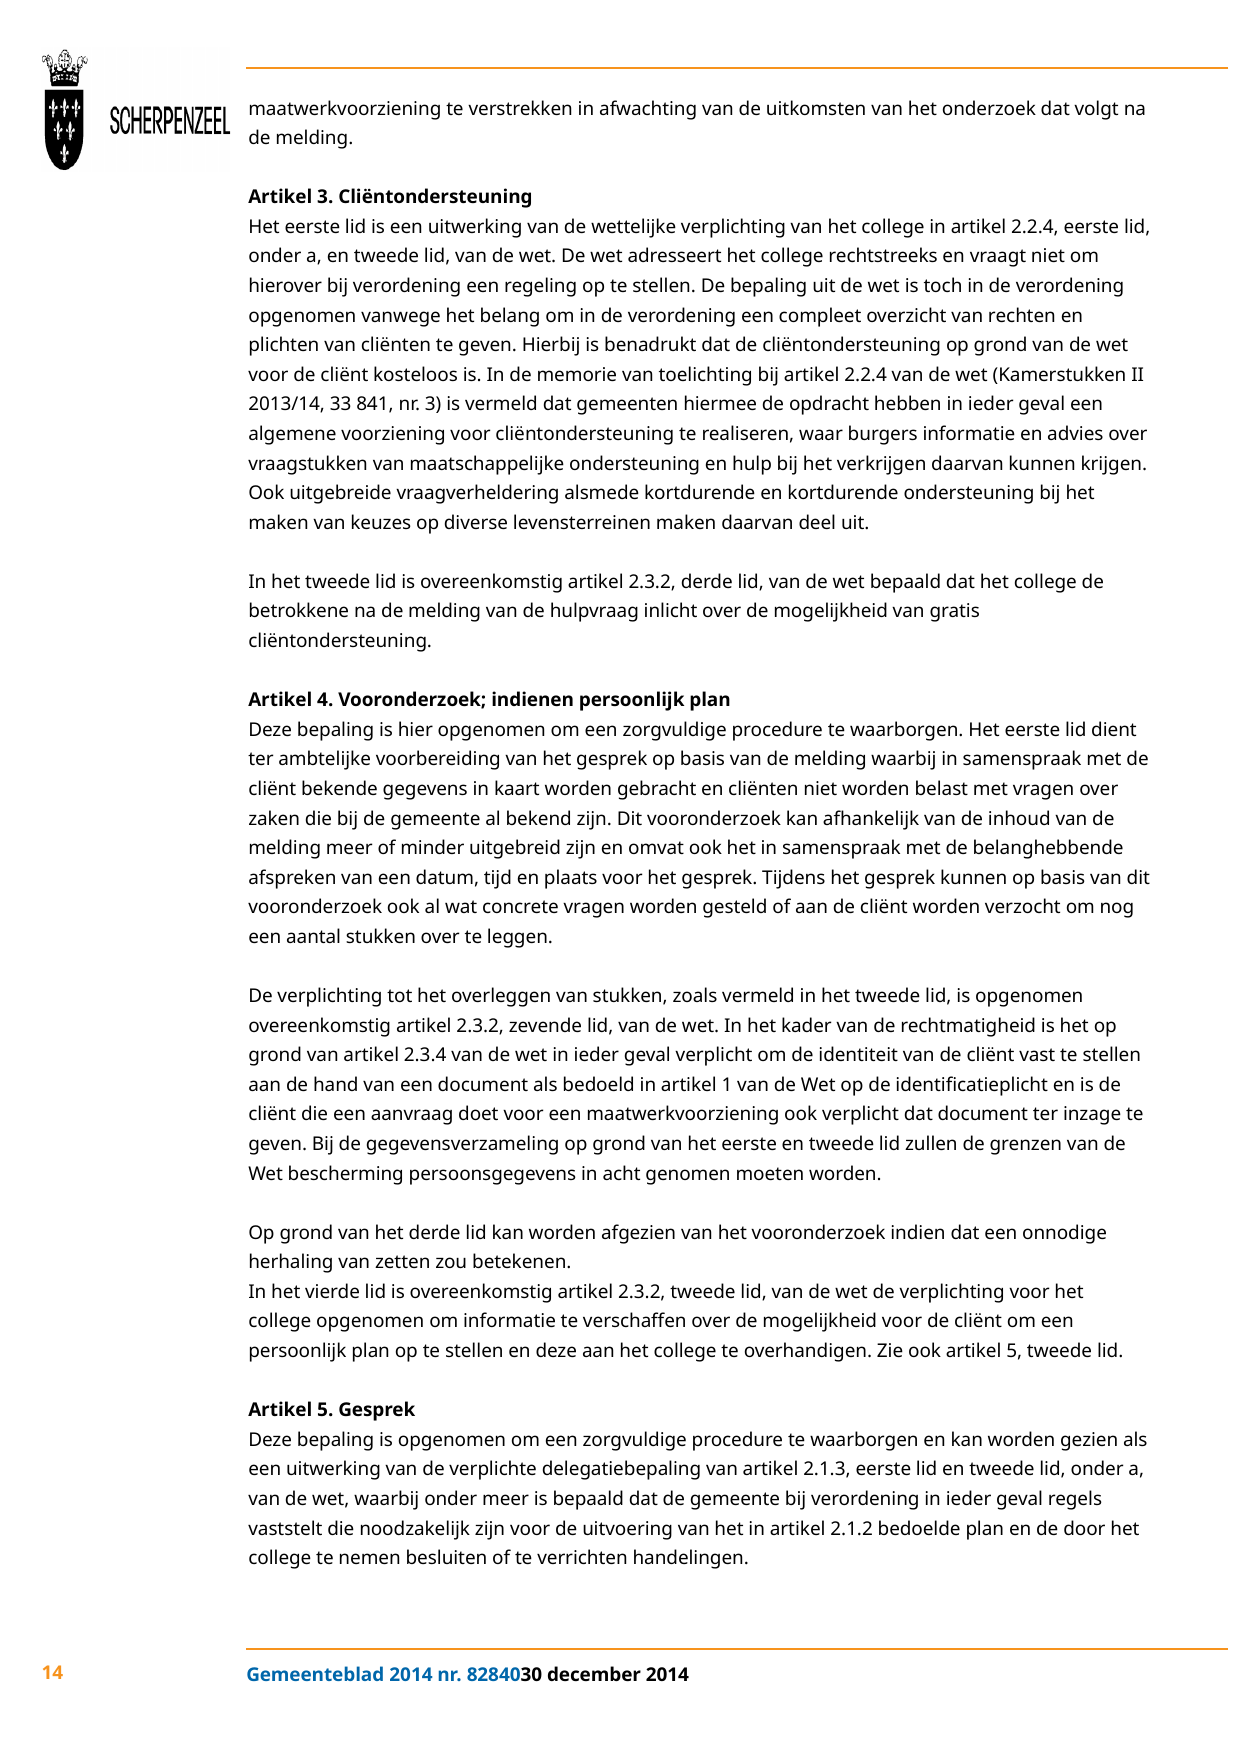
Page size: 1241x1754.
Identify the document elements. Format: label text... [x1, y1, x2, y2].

picture [41, 47, 231, 172]
text Het eerste lid is een uitwerking van de wettelijke verplichting van het college in artikel 2.2.4, eerste lid, onder a, en tweede lid, van de wet. De wet adresseert het college rechtstreeks en vraagt niet om hierover bij verordening een regeling op te stellen. De bepaling uit de wet is toch in de verordening opgenomen vanwege het belang om in de verordening een compleet overzicht van rechten en plichten van cliënten te geven. Hierbij is benadrukt dat de cliëntondersteuning op grond van de wet voor de cliënt kosteloos is. In de memorie van toelichting bij artikel 2.2.4 van de wet (Kamerstukken II 2013/14, 33 841, nr. 3) is vermeld dat gemeenten hiermee de opdracht hebben in ieder geval een algemene voorziening voor cliëntondersteuning te realiseren, waar burgers informatie en advies over vraagstukken van maatschappelijke ondersteuning en hulp bij het verkrijgen daarvan kunnen krijgen. Ook uitgebreide vraagverheldering alsmede kortdurende en kortdurende ondersteuning bij het maken van keuzes op diverse levensterreinen maken daarvan deel uit. [248, 213, 1152, 535]
text De verplichting tot het overleggen van stukken, zoals vermeld in het tweede lid, is opgenomen overeenkomstig artikel 2.3.2, zevende lid, van de wet. In het kader van de rechtmatigheid is het op grond van artikel 2.3.4 van de wet in ieder geval verplicht om de identiteit van de cliënt vast te stellen aan de hand van een document als bedoeld in artikel 1 van de Wet op de identificatieplicht en is de cliënt die een aanvraag doet voor een maatwerkvoorziening ook verplicht dat document ter inzage te geven. Bij de gegevensverzameling op grond van het eerste en tweede lid zullen de grenzen van de Wet bescherming persoonsgegevens in acht genomen moeten worden. [248, 982, 1152, 1186]
text maatwerkvoorziening te verstrekken in afwachting van de uitkomsten van het onderzoek dat volgt na de melding. [248, 95, 1152, 150]
text In het tweede lid is overeenkomstig artikel 2.3.2, derde lid, van de wet bepaald dat het college de betrokkene na de melding van de hulpvraag inlicht over de mogelijkheid van gratis cliëntondersteuning. [248, 568, 1152, 653]
text Deze bepaling is opgenomen om een zorgvuldige procedure te waarborgen en kan worden gezien als een uitwerking van de verplichte delegatiebepaling van artikel 2.1.3, eerste lid en tweede lid, onder a, van de wet, waarbij onder meer is bepaald dat de gemeente bij verordening in ieder geval regels vaststelt die noodzakelijk zijn voor de uitvoering van het in artikel 2.1.2 bedoelde plan en de door het college te nemen besluiten of te verrichten handelingen. [248, 1426, 1152, 1570]
text Artikel 4. Vooronderzoek; indienen persoonlijk plan [248, 686, 1152, 712]
text Op grond van het derde lid kan worden afgezien van het vooronderzoek indien dat een onnodige herhaling van zetten zou betekenen. [248, 1219, 1152, 1274]
text Artikel 5. Gesprek [248, 1396, 1152, 1422]
text Artikel 3. Cliëntondersteuning [248, 183, 1152, 209]
text In het vierde lid is overeenkomstig artikel 2.3.2, tweede lid, van de wet de verplichting voor het college opgenomen om informatie te verschaffen over de mogelijkheid voor de cliënt om een persoonlijk plan op te stellen en deze aan het college te overhandigen. Zie ook artikel 5, tweede lid. [248, 1278, 1152, 1363]
text Deze bepaling is hier opgenomen om een zorgvuldige procedure te waarborgen. Het eerste lid dient ter ambtelijke voorbereiding van het gesprek op basis van de melding waarbij in samenspraak met de cliënt bekende gegevens in kaart worden gebracht en cliënten niet worden belast met vragen over zaken die bij de gemeente al bekend zijn. Dit vooronderzoek kan afhankelijk van de inhoud van de melding meer of minder uitgebreid zijn en omvat ook het in samenspraak met de belanghebbende afspreken van een datum, tijd en plaats voor het gesprek. Tijdens het gesprek kunnen op basis van dit vooronderzoek ook al wat concrete vragen worden gesteld of aan de cliënt worden verzocht om nog een aantal stukken over te leggen. [248, 716, 1152, 949]
